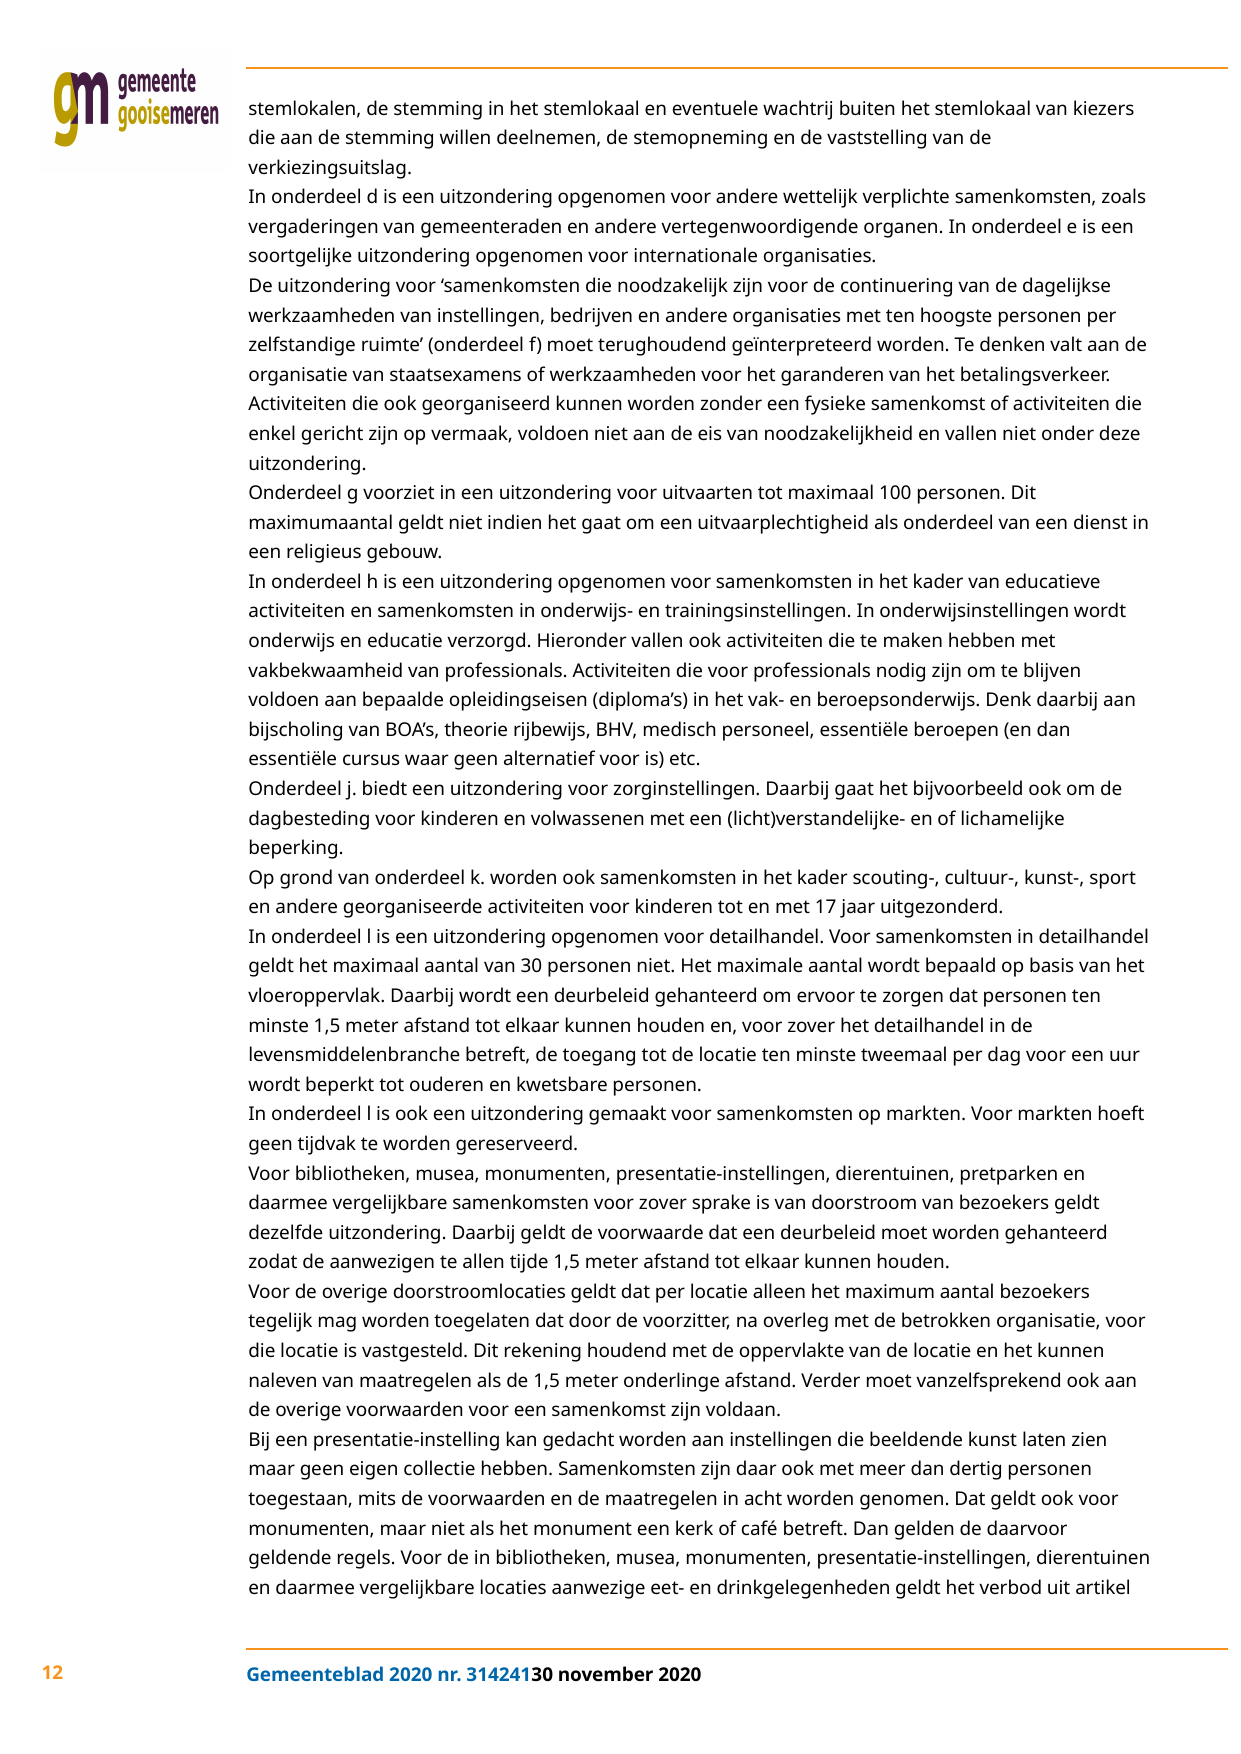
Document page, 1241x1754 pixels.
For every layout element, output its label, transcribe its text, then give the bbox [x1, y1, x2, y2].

text In onderdeel l is een uitzondering opgenomen voor detailhandel. Voor samenkomsten in detailhandel geldt het maximaal aantal van 30 personen niet. Het maximale aantal wordt bepaald op basis van het vloeroppervlak. Daarbij wordt een deurbeleid gehanteerd om ervoor te zorgen dat personen ten minste 1,5 meter afstand tot elkaar kunnen houden en, voor zover het detailhandel in de levensmiddelenbranche betreft, de toegang tot de locatie ten minste tweemaal per dag voor een uur wordt beperkt tot ouderen en kwetsbare personen. [248, 923, 1152, 1097]
text Bij een presentatie-instelling kan gedacht worden aan instellingen die beeldende kunst laten zien maar geen eigen collectie hebben. Samenkomsten zijn daar ook met meer dan dertig personen toegestaan, mits de voorwaarden en de maatregelen in acht worden genomen. Dat geldt ook voor monumenten, maar niet als het monument een kerk of café betreft. Dan gelden de daarvoor geldende regels. Voor de in bibliotheken, musea, monumenten, presentatie-instellingen, dierentuinen en daarmee vergelijkbare locaties aanwezige eet- en drinkgelegenheden geldt het verbod uit artikel [248, 1426, 1152, 1600]
text In onderdeel h is een uitzondering opgenomen voor samenkomsten in het kader van educatieve activiteiten en samenkomsten in onderwijs- en trainingsinstellingen. In onderwijsinstellingen wordt onderwijs en educatie verzorgd. Hieronder vallen ook activiteiten die te maken hebben met vakbekwaamheid van professionals. Activiteiten die voor professionals nodig zijn om te blijven voldoen aan bepaalde opleidingseisen (diploma’s) in het vak- en beroepsonderwijs. Denk daarbij aan bijscholing van BOA’s, theorie rijbewijs, BHV, medisch personeel, essentiële beroepen (en dan essentiële cursus waar geen alternatief voor is) etc. [248, 568, 1152, 771]
text In onderdeel l is ook een uitzondering gemaakt voor samenkomsten op markten. Voor markten hoeft geen tijdvak te worden gereserveerd. [248, 1101, 1152, 1156]
text Onderdeel j. biedt een uitzondering voor zorginstellingen. Daarbij gaat het bijvoorbeeld ook om de dagbesteding voor kinderen en volwassenen met een (licht)verstandelijke- en of lichamelijke beperking. [248, 775, 1152, 860]
text Voor de overige doorstroomlocaties geldt dat per locatie alleen het maximum aantal bezoekers tegelijk mag worden toegelaten dat door de voorzitter, na overleg met de betrokken organisatie, voor die locatie is vastgesteld. Dit rekening houdend met de oppervlakte van de locatie en het kunnen naleven van maatregelen als de 1,5 meter onderlinge afstand. Verder moet vanzelfsprekend ook aan de overige voorwaarden voor een samenkomst zijn voldaan. [248, 1278, 1152, 1422]
text De uitzondering voor ‘samenkomsten die noodzakelijk zijn voor de continuering van de dagelijkse werkzaamheden van instellingen, bedrijven en andere organisaties met ten hoogste personen per zelfstandige ruimte’ (onderdeel f) moet terughoudend geïnterpreteerd worden. Te denken valt aan de organisatie van staatsexamens of werkzaamheden voor het garanderen van het betalingsverkeer. Activiteiten die ook georganiseerd kunnen worden zonder een fysieke samenkomst of activiteiten die enkel gericht zijn op vermaak, voldoen niet aan de eis van noodzakelijkheid en vallen niet onder deze uitzondering. [248, 272, 1152, 476]
text Voor bibliotheken, musea, monumenten, presentatie-instellingen, dierentuinen, pretparken en daarmee vergelijkbare samenkomsten voor zover sprake is van doorstroom van bezoekers geldt dezelfde uitzondering. Daarbij geldt de voorwaarde dat een deurbeleid moet worden gehanteerd zodat de aanwezigen te allen tijde 1,5 meter afstand tot elkaar kunnen houden. [248, 1160, 1152, 1274]
picture [41, 47, 231, 172]
text In onderdeel d is een uitzondering opgenomen voor andere wettelijk verplichte samenkomsten, zoals vergaderingen van gemeenteraden en andere vertegenwoordigende organen. In onderdeel e is een soortgelijke uitzondering opgenomen voor internationale organisaties. [248, 183, 1152, 268]
text Onderdeel g voorziet in een uitzondering voor uitvaarten tot maximaal 100 personen. Dit maximumaantal geldt niet indien het gaat om een uitvaarplechtigheid als onderdeel van een dienst in een religieus gebouw. [248, 479, 1152, 564]
text Op grond van onderdeel k. worden ook samenkomsten in het kader scouting-, cultuur-, kunst-, sport en andere georganiseerde activiteiten voor kinderen tot en met 17 jaar uitgezonderd. [248, 864, 1152, 919]
text stemlokalen, de stemming in het stemlokaal en eventuele wachtrij buiten het stemlokaal van kiezers die aan de stemming willen deelnemen, de stemopneming en de vaststelling van de verkiezingsuitslag. [248, 95, 1152, 180]
